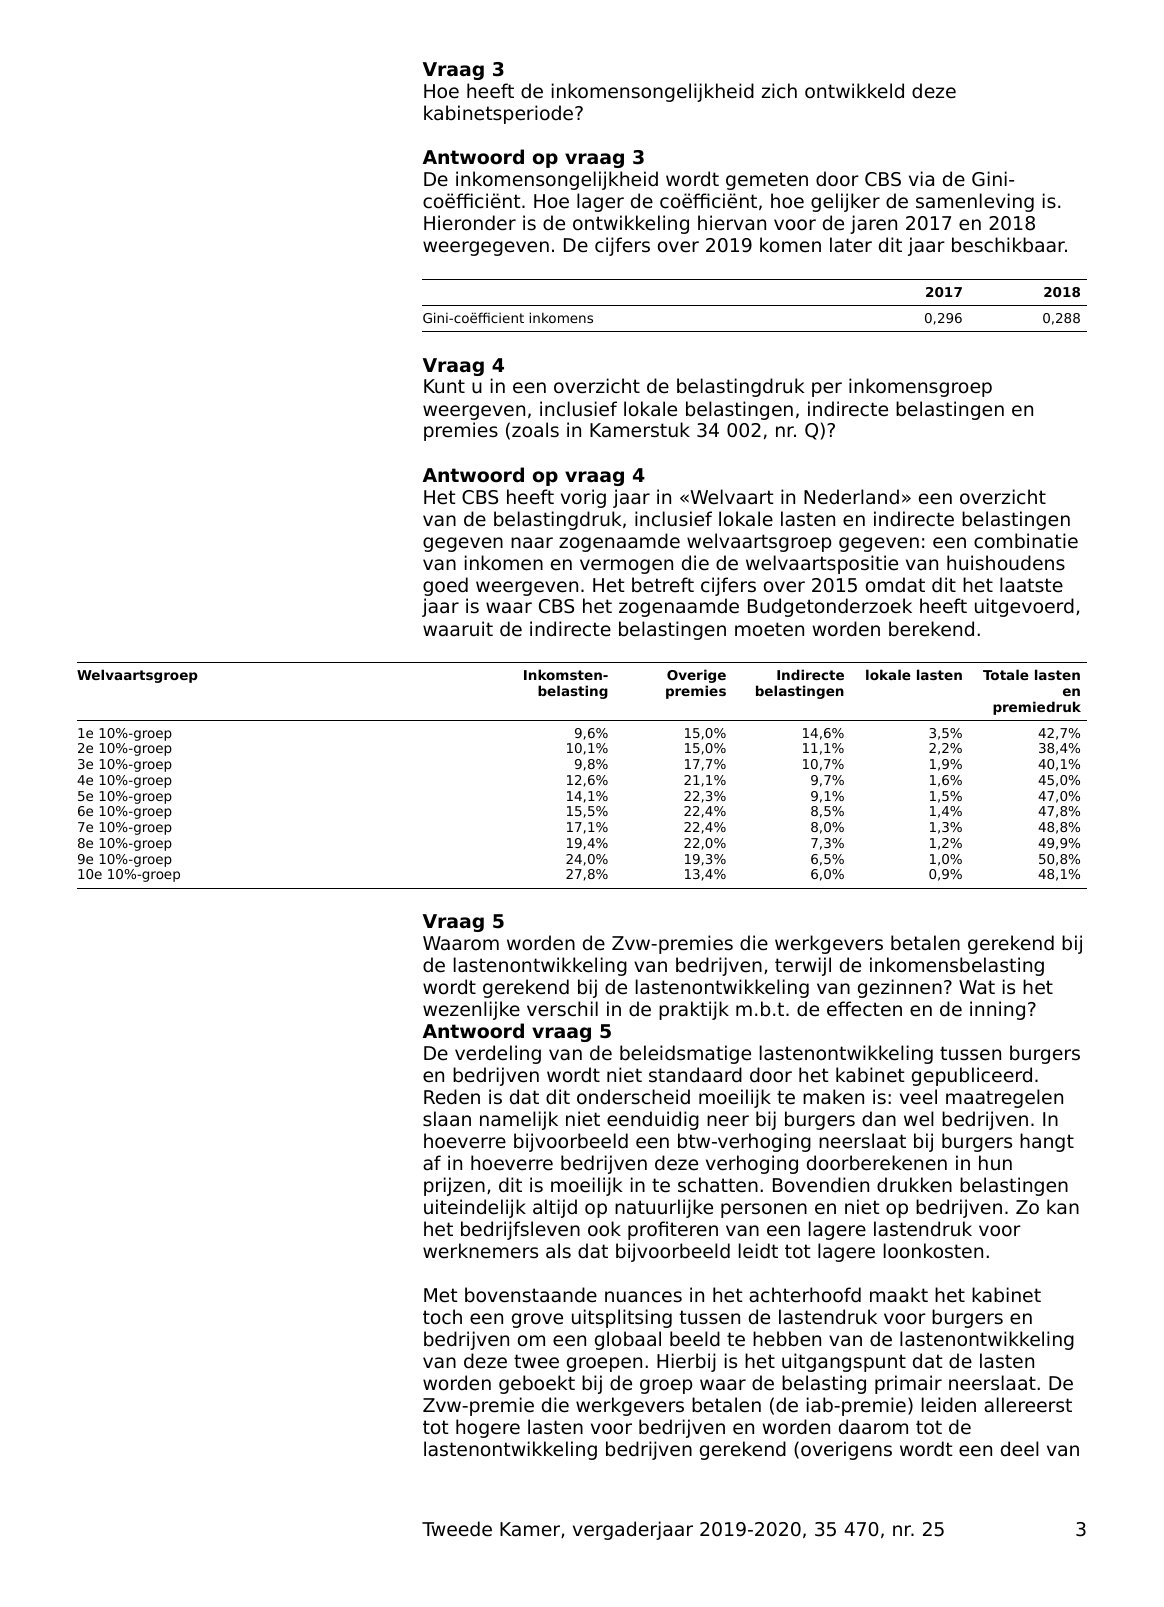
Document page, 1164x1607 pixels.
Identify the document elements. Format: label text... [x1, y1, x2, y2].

table_cell 2,2% [850, 741, 968, 757]
table_cell 12,6% [496, 773, 614, 788]
text Antwoord vraag 5 [422, 1021, 1087, 1043]
table_cell 1e 10%-groep [77, 721, 496, 741]
table_cell 1,0% [850, 851, 968, 867]
table_cell 8e 10%-groep [77, 836, 496, 851]
table_cell 6,5% [732, 851, 850, 867]
table_cell 11,1% [732, 741, 850, 757]
table_header Inkomsten-belasting [496, 663, 614, 720]
table_cell 4e 10%-groep [77, 773, 496, 788]
table_cell 15,5% [496, 804, 614, 820]
table_cell 47,8% [969, 804, 1087, 820]
table_header 2018 [969, 280, 1087, 305]
table_cell 9,6% [496, 721, 614, 741]
table_header Welvaartsgroep [77, 663, 496, 720]
table_cell 42,7% [969, 721, 1087, 741]
text Antwoord op vraag 4 [422, 464, 1087, 487]
text Het CBS heeft vorig jaar in «Welvaart in Nederland» een overzicht van de belastingdruk, inclusief lokale lasten en indirecte belastingen gegeven naar zogenaamde welvaartsgroep gegeven: een combinatie van inkomen en vermogen die de welvaartspositie van huishoudens goed weergeven. Het betreft cijfers over 2015 omdat dit het laatste jaar is waar CBS het zogenaamde Budgetonderzoek heeft uitgevoerd, waaruit de indirecte belastingen moeten worden berekend. [422, 487, 1087, 640]
table_cell 15,0% [614, 721, 732, 741]
table_header 2017 [850, 280, 968, 305]
table_cell 1,9% [850, 757, 968, 773]
table_cell 8,5% [732, 804, 850, 820]
table_cell 27,8% [496, 867, 614, 888]
table_cell 10,1% [496, 741, 614, 757]
table_cell 7,3% [732, 836, 850, 851]
table_cell 50,8% [969, 851, 1087, 867]
table_cell 22,0% [614, 836, 732, 851]
table_cell 1,5% [850, 789, 968, 804]
table_cell 19,4% [496, 836, 614, 851]
table_header Indirecte belastingen [732, 663, 850, 720]
table_cell 40,1% [969, 757, 1087, 773]
table_cell 10e 10%-groep [77, 867, 496, 888]
table_cell 45,0% [969, 773, 1087, 788]
table_cell 24,0% [496, 851, 614, 867]
table_cell 0,296 [850, 306, 968, 331]
table_cell 17,7% [614, 757, 732, 773]
table_cell 10,7% [732, 757, 850, 773]
table_header Overige premies [614, 663, 732, 720]
table_cell 19,3% [614, 851, 732, 867]
table_cell 22,4% [614, 804, 732, 820]
text Met bovenstaande nuances in het achterhoofd maakt het kabinet toch een grove uitsplitsing tussen de lastendruk voor burgers en bedrijven om een globaal beeld te hebben van de lastenontwikkeling van deze twee groepen. Hierbij is het uitgangspunt dat de lasten worden geboekt bij de groep waar de belasting primair neerslaat. De Zvw-premie die werkgevers betalen (de iab-premie) leiden allereerst tot hogere lasten voor bedrijven en worden daarom tot de lastenontwikkeling bedrijven gerekend (overigens wordt een deel van [422, 1285, 1087, 1461]
table_cell 6,0% [732, 867, 850, 888]
table_cell 9,7% [732, 773, 850, 788]
table_header [422, 280, 850, 305]
text Antwoord op vraag 3 [422, 147, 1087, 169]
table_cell 9e 10%-groep [77, 851, 496, 867]
table_cell 3e 10%-groep [77, 757, 496, 773]
table_cell 48,1% [969, 867, 1087, 888]
table_cell 13,4% [614, 867, 732, 888]
table_header Totale lasten en premiedruk [969, 663, 1087, 720]
text Vraag 4 [422, 354, 1087, 376]
table_cell 2e 10%-groep [77, 741, 496, 757]
table_cell 38,4% [969, 741, 1087, 757]
table_cell 47,0% [969, 789, 1087, 804]
table_cell 9,8% [496, 757, 614, 773]
table_cell 0,288 [969, 306, 1087, 331]
text Vraag 3 [422, 59, 1087, 81]
table_cell 1,2% [850, 836, 968, 851]
table_cell 21,1% [614, 773, 732, 788]
table_cell 49,9% [969, 836, 1087, 851]
table_cell 22,3% [614, 789, 732, 804]
table_cell 15,0% [614, 741, 732, 757]
text Waarom worden de Zvw-premies die werkgevers betalen gerekend bij de lastenontwikkeling van bedrijven, terwijl de inkomensbelasting wordt gerekend bij de lastenontwikkeling van gezinnen? Wat is het wezenlijke verschil in de praktijk m.b.t. de effecten en de inning? [422, 933, 1087, 1021]
table_cell 5e 10%-groep [77, 789, 496, 804]
table_cell 1,6% [850, 773, 968, 788]
text Vraag 5 [422, 911, 1087, 933]
table_cell 1,4% [850, 804, 968, 820]
table_header lokale lasten [850, 663, 968, 720]
table_cell 3,5% [850, 721, 968, 741]
table_cell 6e 10%-groep [77, 804, 496, 820]
text Kunt u in een overzicht de belastingdruk per inkomensgroep weergeven, inclusief lokale belastingen, indirecte belastingen en premies (zoals in Kamerstuk 34 002, nr. Q)? [422, 376, 1087, 442]
table_cell 9,1% [732, 789, 850, 804]
table_cell 48,8% [969, 820, 1087, 836]
text De verdeling van de beleidsmatige lastenontwikkeling tussen burgers en bedrijven wordt niet standaard door het kabinet gepubliceerd. Reden is dat dit onderscheid moeilijk te maken is: veel maatregelen slaan namelijk niet eenduidig neer bij burgers dan wel bedrijven. In hoeverre bijvoorbeeld een btw-verhoging neerslaat bij burgers hangt af in hoeverre bedrijven deze verhoging doorberekenen in hun prijzen, dit is moeilijk in te schatten. Bovendien drukken belastingen uiteindelijk altijd op natuurlijke personen en niet op bedrijven. Zo kan het bedrijfsleven ook profiteren van een lagere lastendruk voor werknemers als dat bijvoorbeeld leidt tot lagere loonkosten. [422, 1043, 1087, 1262]
table_cell 0,9% [850, 867, 968, 888]
text De inkomensongelijkheid wordt gemeten door CBS via de Gini-coëfficiënt. Hoe lager de coëfficiënt, hoe gelijker de samenleving is. Hieronder is de ontwikkeling hiervan voor de jaren 2017 en 2018 weergegeven. De cijfers over 2019 komen later dit jaar beschikbaar. [422, 169, 1087, 257]
table_cell 17,1% [496, 820, 614, 836]
table_cell Gini-coëfficient inkomens [422, 306, 850, 331]
table_cell 22,4% [614, 820, 732, 836]
table_cell 7e 10%-groep [77, 820, 496, 836]
text Hoe heeft de inkomensongelijkheid zich ontwikkeld deze kabinetsperiode? [422, 81, 1087, 125]
table_cell 14,6% [732, 721, 850, 741]
table_cell 1,3% [850, 820, 968, 836]
table_cell 14,1% [496, 789, 614, 804]
table_cell 8,0% [732, 820, 850, 836]
